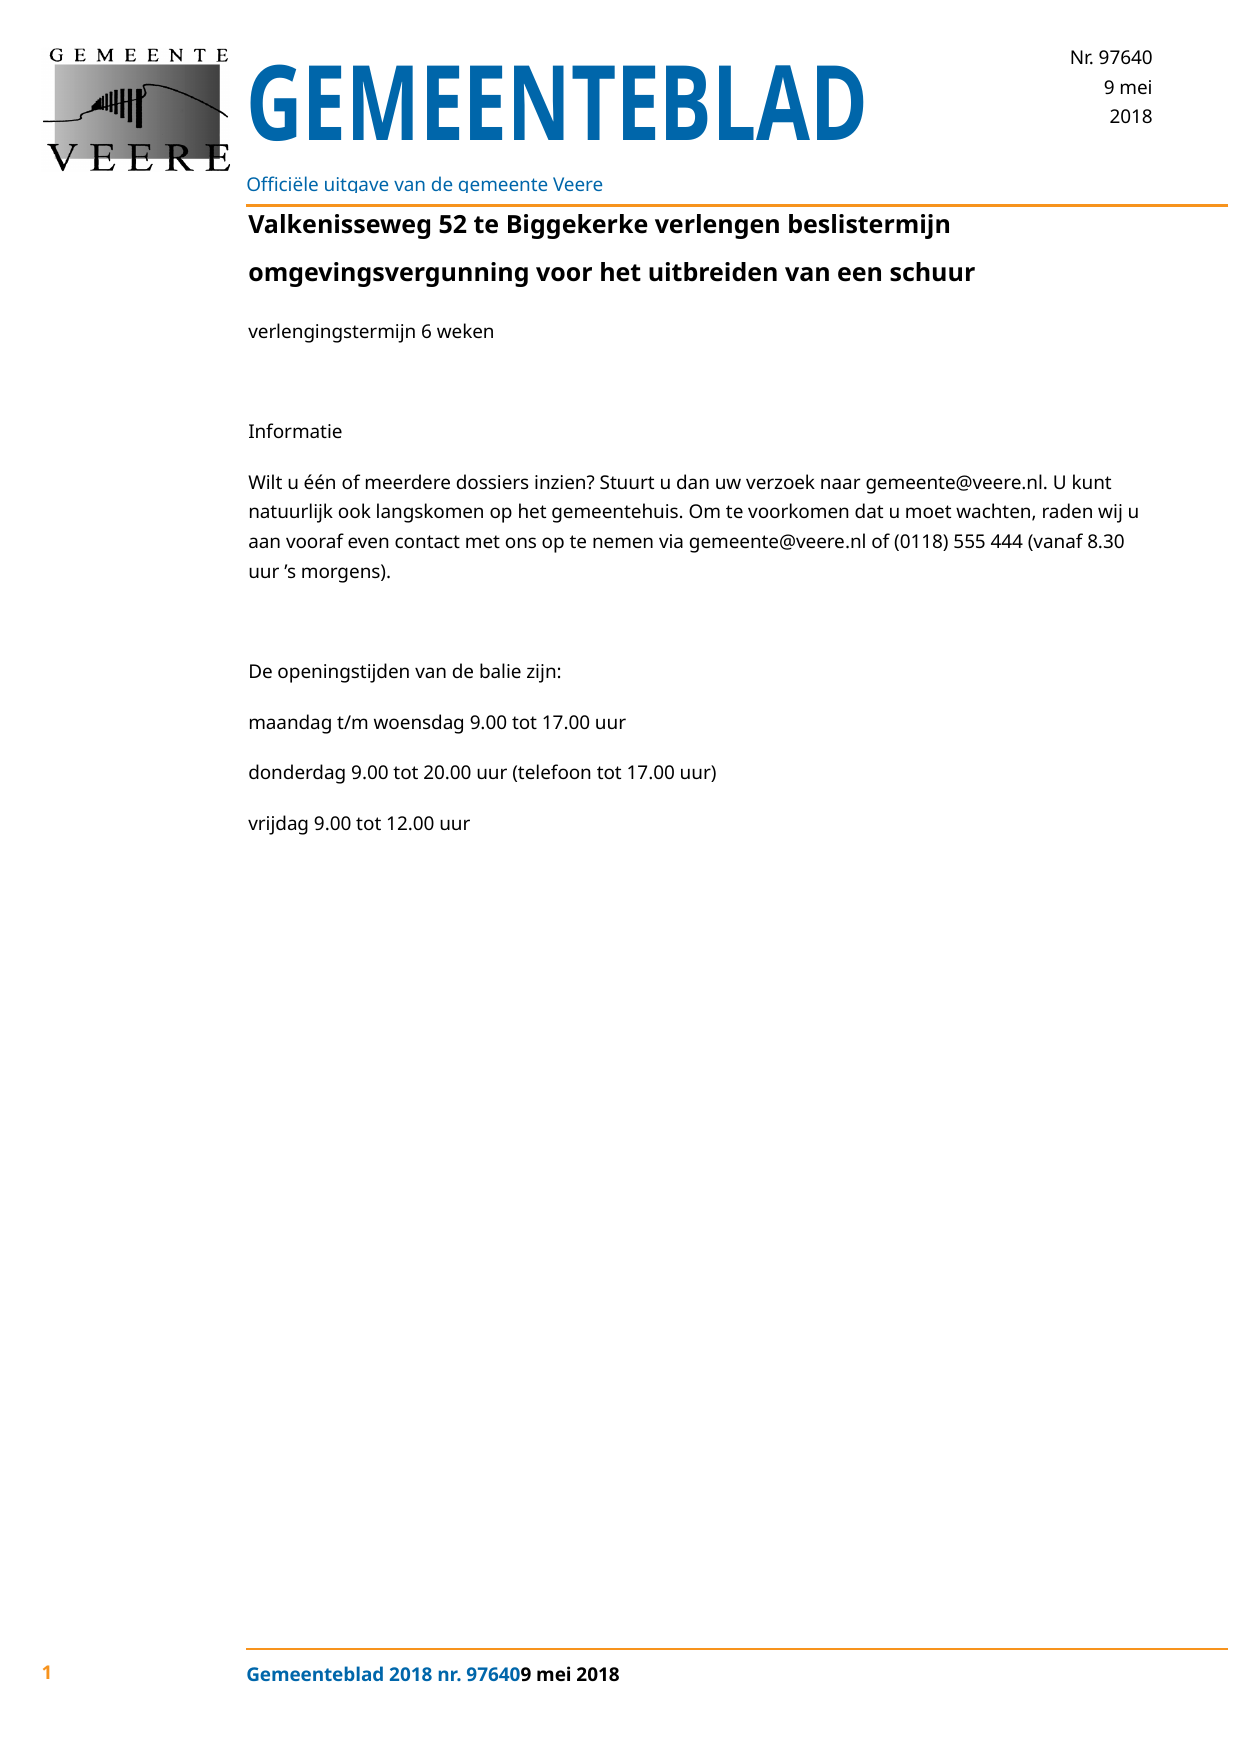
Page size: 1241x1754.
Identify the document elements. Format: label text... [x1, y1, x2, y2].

text vrijdag 9.00 tot 12.00 uur [248, 810, 1152, 836]
text Wilt u één of meerdere dossiers inzien? Stuurt u dan uw verzoek naar gemeente@veere.nl. U kunt natuurlijk ook langskomen op het gemeentehuis. Om te voorkomen dat u moet wachten, raden wij u aan vooraf even contact met ons op te nemen via gemeente@veere.nl of (0118) 555 444 (vanaf 8.30 uur ’s morgens). [248, 469, 1152, 584]
text verlengingstermijn 6 weken [248, 318, 1152, 344]
text maandag t/m woensdag 9.00 tot 17.00 uur [248, 709, 1152, 735]
text Valkenisseweg 52 te Biggekerke verlengen beslistermijn omgevingsvergunning voor het uitbreiden van een schuur [248, 207, 1152, 288]
text Informatie [248, 419, 1152, 444]
text De openingstijden van de balie zijn: [248, 659, 1152, 684]
picture [41, 47, 231, 172]
text donderdag 9.00 tot 20.00 uur (telefoon tot 17.00 uur) [248, 759, 1152, 785]
